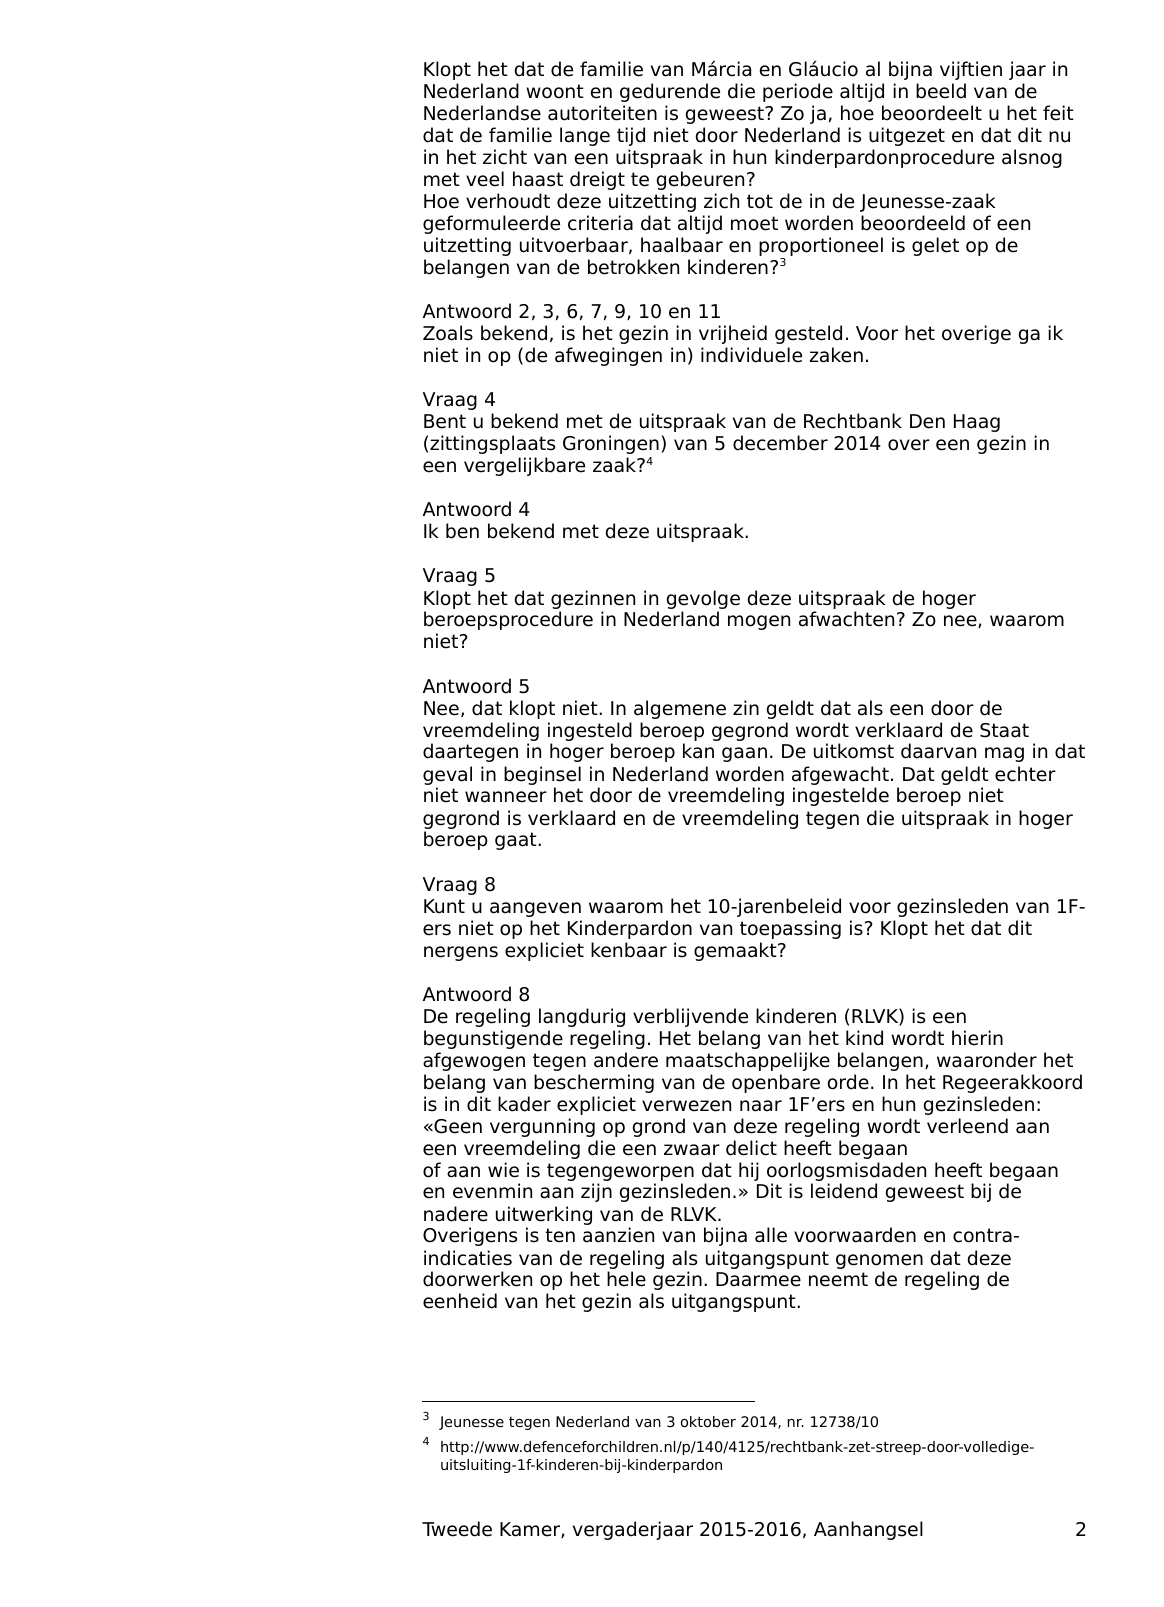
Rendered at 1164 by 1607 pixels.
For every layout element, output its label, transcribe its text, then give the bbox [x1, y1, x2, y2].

text Ik ben bekend met deze uitspraak. [422, 521, 1087, 543]
text Overigens is ten aanzien van bijna alle voorwaarden en contra-indicaties van de regeling als uitgangspunt genomen dat deze doorwerken op het hele gezin. Daarmee neemt de regeling de eenheid van het gezin als uitgangspunt. [422, 1225, 1087, 1313]
text Bent u bekend met de uitspraak van de Rechtbank Den Haag (zittingsplaats Groningen) van 5 december 2014 over een gezin in een vergelijkbare zaak? [422, 411, 1087, 477]
text Kunt u aangeven waarom het 10-jarenbeleid voor gezinsleden van 1F-ers niet op het Kinderpardon van toepassing is? Klopt het dat dit nergens expliciet kenbaar is gemaakt? [422, 896, 1087, 961]
text Vraag 4 [422, 389, 1087, 411]
text Antwoord 4 [422, 499, 1087, 521]
text of aan wie is tegengeworpen dat hij oorlogsmisdaden heeft begaan en evenmin aan zijn gezinsleden.» Dit is leidend geweest bij de nadere uitwerking van de RLVK. [422, 1159, 1087, 1225]
text Antwoord 2, 3, 6, 7, 9, 10 en 11 [422, 301, 1087, 323]
text De regeling langdurig verblijvende kinderen (RLVK) is een begunstigende regeling. Het belang van het kind wordt hierin afgewogen tegen andere maatschappelijke belangen, waaronder het belang van bescherming van de openbare orde. In het Regeerakkoord is in dit kader expliciet verwezen naar 1F’ers en hun gezinsleden: «Geen vergunning op grond van deze regeling wordt verleend aan een vreemdeling die een zwaar delict heeft begaan [422, 1006, 1087, 1159]
text Jeunesse tegen Nederland van 3 oktober 2014, nr. 12738/10 [422, 1410, 1087, 1432]
text Vraag 8 [422, 873, 1087, 896]
text Vraag 5 [422, 565, 1087, 587]
text Zoals bekend, is het gezin in vrijheid gesteld. Voor het overige ga ik niet in op (de afwegingen in) individuele zaken. [422, 323, 1087, 367]
text http://www.defenceforchildren.nl/p/140/4125/rechtbank-zet-streep-door-volledige-uitsluiting-1f-kinderen-bij-kinderpardon [422, 1435, 1087, 1474]
text Klopt het dat de familie van Márcia en Gláucio al bijna vijftien jaar in Nederland woont en gedurende die periode altijd in beeld van de Nederlandse autoriteiten is geweest? Zo ja, hoe beoordeelt u het feit dat de familie lange tijd niet door Nederland is uitgezet en dat dit nu in het zicht van een uitspraak in hun kinderpardonprocedure alsnog met veel haast dreigt te gebeuren? [422, 59, 1087, 191]
text Klopt het dat gezinnen in gevolge deze uitspraak de hoger beroepsprocedure in Nederland mogen afwachten? Zo nee, waarom niet? [422, 587, 1087, 653]
text Antwoord 5 [422, 676, 1087, 697]
text Nee, dat klopt niet. In algemene zin geldt dat als een door de vreemdeling ingesteld beroep gegrond wordt verklaard de Staat daartegen in hoger beroep kan gaan. De uitkomst daarvan mag in dat geval in beginsel in Nederland worden afgewacht. Dat geldt echter niet wanneer het door de vreemdeling ingestelde beroep niet gegrond is verklaard en de vreemdeling tegen die uitspraak in hoger beroep gaat. [422, 697, 1087, 851]
text Hoe verhoudt deze uitzetting zich tot de in de Jeunesse-zaak geformuleerde criteria dat altijd moet worden beoordeeld of een uitzetting uitvoerbaar, haalbaar en proportioneel is gelet op de belangen van de betrokken kinderen? [422, 191, 1087, 279]
text Antwoord 8 [422, 984, 1087, 1006]
